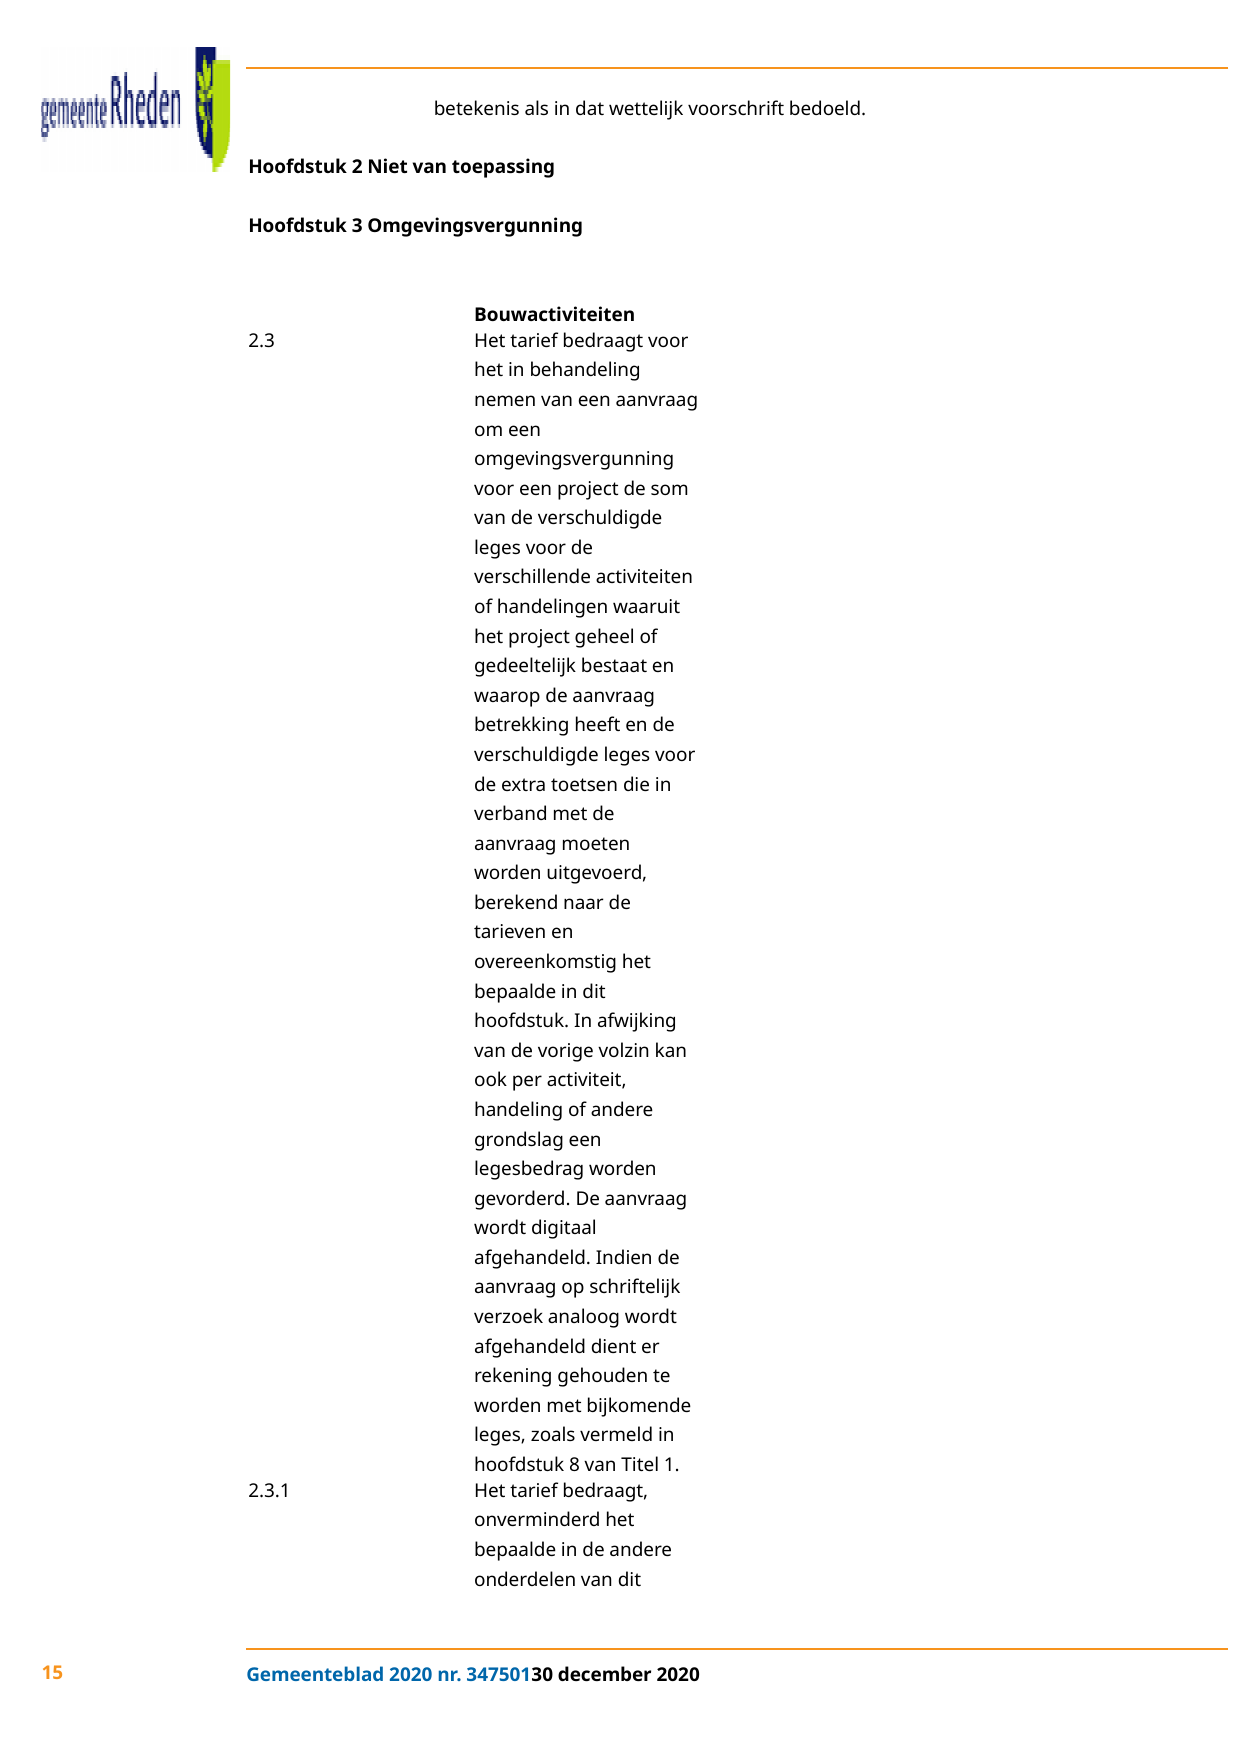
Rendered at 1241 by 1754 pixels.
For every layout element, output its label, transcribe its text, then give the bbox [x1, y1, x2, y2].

table_cell 2.3 [248, 327, 474, 1477]
table_header [248, 301, 474, 327]
table_header [700, 301, 813, 327]
table_header Bouwactiviteiten [474, 301, 700, 327]
text Hoofdstuk 2 Niet van toepassing [248, 153, 1152, 179]
table_cell [700, 1477, 813, 1591]
table_cell [248, 95, 433, 121]
picture [41, 47, 231, 172]
table_cell Het tarief bedraagt, onverminderd het bepaalde in de andere onderdelen van dit [474, 1477, 700, 1591]
table_cell betekenis als in dat wettelijk voorschrift bedoeld. [434, 95, 966, 121]
text Hoofdstuk 3 Omgevingsvergunning [248, 212, 1152, 238]
table_cell 2.3.1 [248, 1477, 474, 1591]
table_cell [966, 95, 1152, 121]
table_cell Het tarief bedraagt voor het in behandeling nemen van een aanvraag om een omgevingsvergunning voor een project de som van de verschuldigde leges voor de verschillende activiteiten of handelingen waaruit het project geheel of gedeeltelijk bestaat en waarop de aanvraag betrekking heeft en de verschuldigde leges voor de extra toetsen die in verband met de aanvraag moeten worden uitgevoerd, berekend naar de tarieven en overeenkomstig het bepaalde in dit hoofdstuk. In afwijking van de vorige volzin kan ook per activiteit, handeling of andere grondslag een legesbedrag worden gevorderd. De aanvraag wordt digitaal afgehandeld. Indien de aanvraag op schriftelijk verzoek analoog wordt afgehandeld dient er rekening gehouden te worden met bijkomende leges, zoals vermeld in hoofdstuk 8 van Titel 1. [474, 327, 700, 1477]
table_cell [700, 327, 813, 1477]
